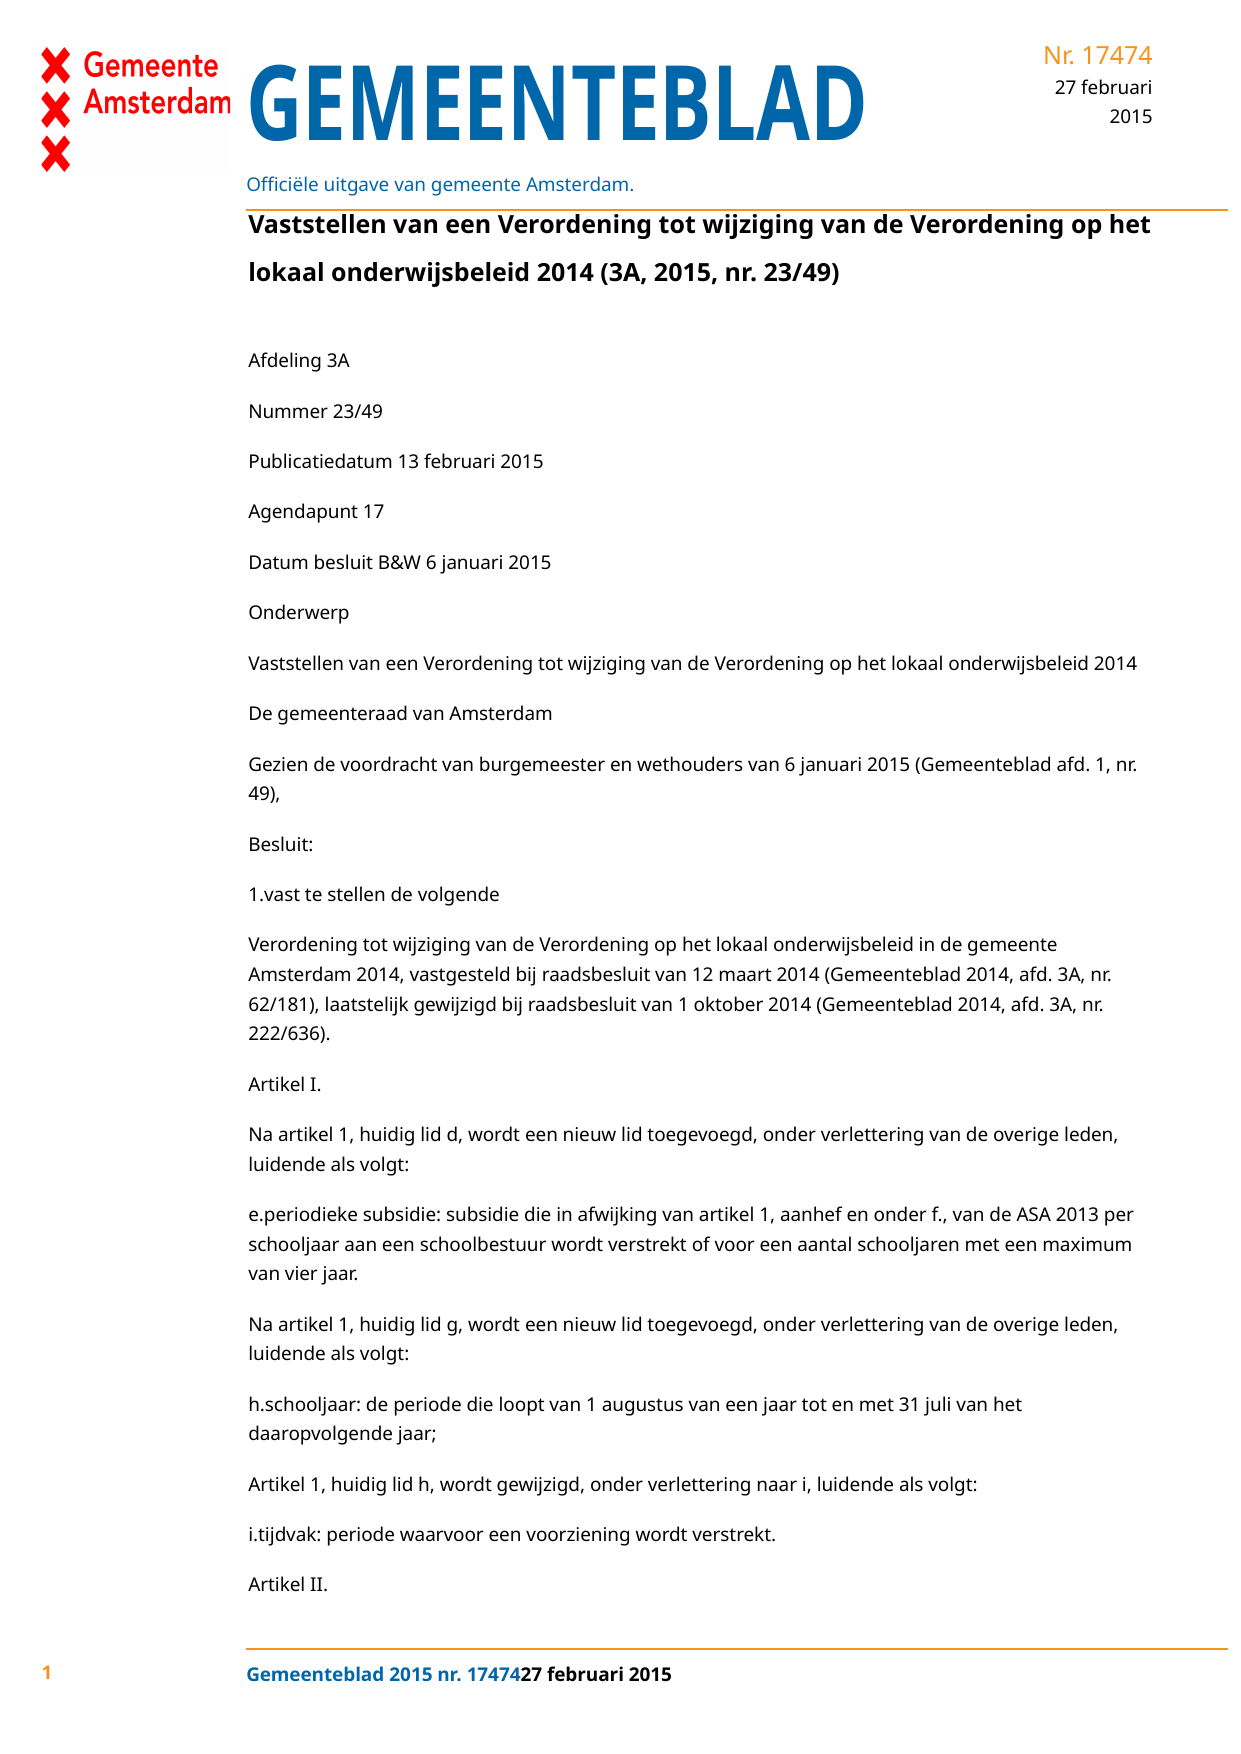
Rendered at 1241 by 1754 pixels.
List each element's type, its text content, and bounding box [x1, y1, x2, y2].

text Na artikel 1, huidig lid g, wordt een nieuw lid toegevoegd, onder verlettering van de overige leden, luidende als volgt: [248, 1311, 1152, 1366]
text De gemeenteraad van Amsterdam [248, 700, 1152, 726]
text Agendapunt 17 [248, 499, 1152, 524]
text h.schooljaar: de periode die loopt van 1 augustus van een jaar tot en met 31 juli van het daaropvolgende jaar; [248, 1391, 1152, 1446]
text Artikel I. [248, 1071, 1152, 1097]
text Nummer 23/49 [248, 398, 1152, 424]
text i.tijdvak: periode waarvoor een voorziening wordt verstrekt. [248, 1521, 1152, 1547]
text Vaststellen van een Verordening tot wijziging van de Verordening op het lokaal onderwijsbeleid 2014 (3A, 2015, nr. 23/49) [248, 211, 1152, 288]
text Afdeling 3A [248, 347, 1152, 373]
text e.periodieke subsidie: subsidie die in afwijking van artikel 1, aanhef en onder f., van de ASA 2013 per schooljaar aan een schoolbestuur wordt verstrekt of voor een aantal schooljaren met een maximum van vier jaar. [248, 1201, 1152, 1286]
text Publicatiedatum 13 februari 2015 [248, 448, 1152, 474]
text 1.vast te stellen de volgende [248, 881, 1152, 907]
text Verordening tot wijziging van de Verordening op het lokaal onderwijsbeleid in de gemeente Amsterdam 2014, vastgesteld bij raadsbesluit van 12 maart 2014 (Gemeenteblad 2014, afd. 3A, nr. 62/181), laatstelijk gewijzigd bij raadsbesluit van 1 oktober 2014 (Gemeenteblad 2014, afd. 3A, nr. 222/636). [248, 932, 1152, 1046]
text Artikel 1, huidig lid h, wordt gewijzigd, onder verlettering naar i, luidende als volgt: [248, 1471, 1152, 1497]
text Vaststellen van een Verordening tot wijziging van de Verordening op het lokaal onderwijsbeleid 2014 [248, 650, 1152, 676]
text Onderwerp [248, 599, 1152, 625]
text Gezien de voordracht van burgemeester en wethouders van 6 januari 2015 (Gemeenteblad afd. 1, nr. 49), [248, 751, 1152, 806]
picture [41, 47, 231, 172]
text Besluit: [248, 831, 1152, 857]
text Artikel II. [248, 1572, 1152, 1597]
text Datum besluit B&W 6 januari 2015 [248, 549, 1152, 575]
text Na artikel 1, huidig lid d, wordt een nieuw lid toegevoegd, onder verlettering van de overige leden, luidende als volgt: [248, 1121, 1152, 1177]
